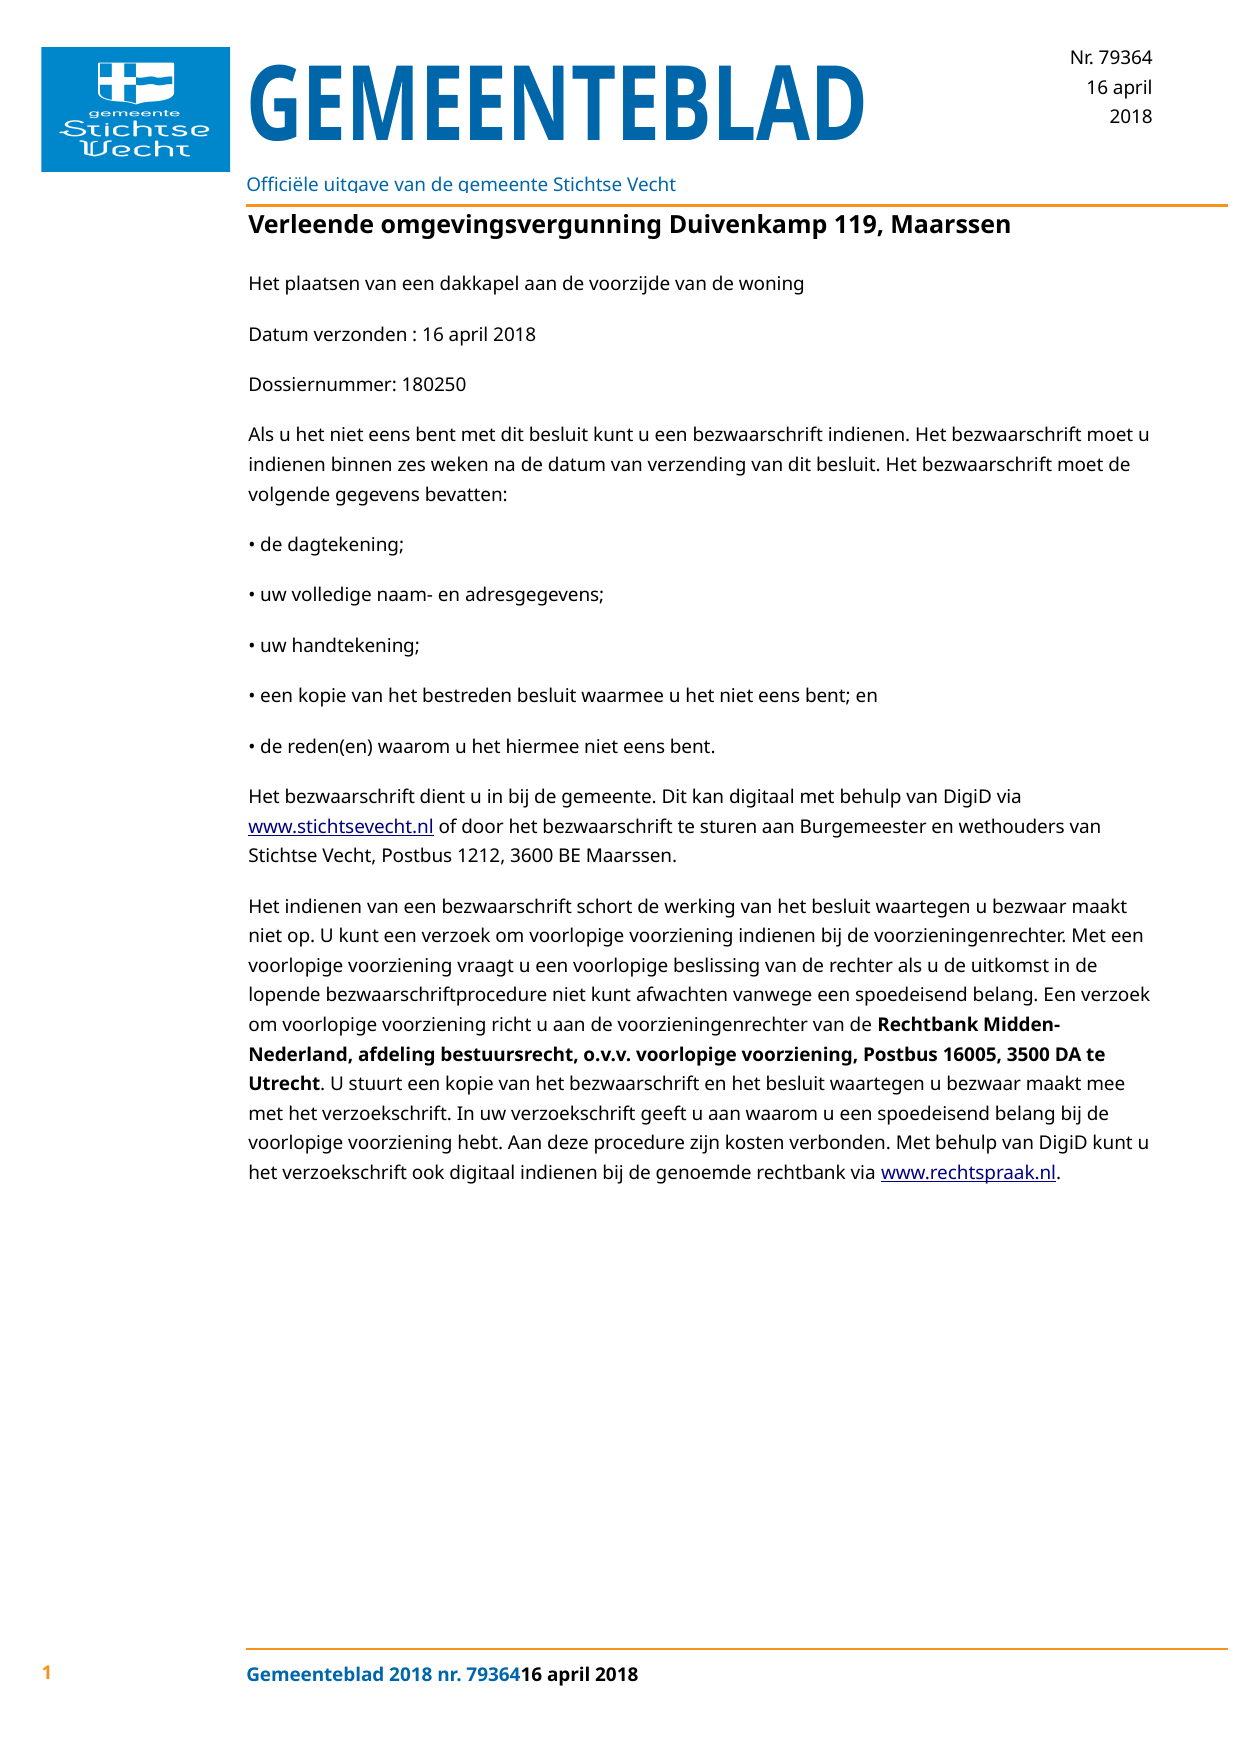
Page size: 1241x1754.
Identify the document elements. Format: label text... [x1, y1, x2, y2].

text • de reden(en) waarom u het hiermee niet eens bent. [248, 733, 1152, 758]
text Datum verzonden : 16 april 2018 [248, 321, 1152, 346]
text Het bezwaarschrift dient u in bij de gemeente. Dit kan digitaal met behulp van DigiD via www.stichtsevecht.nl of door het bezwaarschrift te sturen aan Burgemeester en wethouders van Stichtse Vecht, Postbus 1212, 3600 BE Maarssen. [248, 783, 1152, 868]
text Het indienen van een bezwaarschrift schort de werking van het besluit waartegen u bezwaar maakt niet op. U kunt een verzoek om voorlopige voorziening indienen bij de voorzieningenrechter. Met een voorlopige voorziening vraagt u een voorlopige beslissing van de rechter als u de uitkomst in de lopende bezwaarschriftprocedure niet kunt afwachten vanwege een spoedeisend belang. Een verzoek om voorlopige voorziening richt u aan de voorzieningenrechter van de Rechtbank Midden-Nederland, afdeling bestuursrecht, o.v.v. voorlopige voorziening, Postbus 16005, 3500 DA te Utrecht. U stuurt een kopie van het bezwaarschrift en het besluit waartegen u bezwaar maakt mee met het verzoekschrift. In uw verzoekschrift geeft u aan waarom u een spoedeisend belang bij de voorlopige voorziening hebt. Aan deze procedure zijn kosten verbonden. Met behulp van DigiD kunt u het verzoekschrift ook digitaal indienen bij de genoemde rechtbank via www.rechtspraak.nl. [248, 893, 1152, 1185]
text • een kopie van het bestreden besluit waarmee u het niet eens bent; en [248, 682, 1152, 708]
text • uw volledige naam- en adresgegevens; [248, 582, 1152, 607]
text • uw handtekening; [248, 632, 1152, 658]
text Als u het niet eens bent met dit besluit kunt u een bezwaarschrift indienen. Het bezwaarschrift moet u indienen binnen zes weken na de datum van verzending van dit besluit. Het bezwaarschrift moet de volgende gegevens bevatten: [248, 422, 1152, 506]
picture [99, 63, 135, 101]
text Verleende omgevingsvergunning Duivenkamp 119, Maarssen [248, 207, 1152, 241]
text Het plaatsen van een dakkapel aan de voorzijde van de woning [248, 270, 1152, 296]
picture [137, 63, 174, 103]
text Dossiernummer: 180250 [248, 371, 1152, 397]
text • de dagtekening; [248, 531, 1152, 557]
